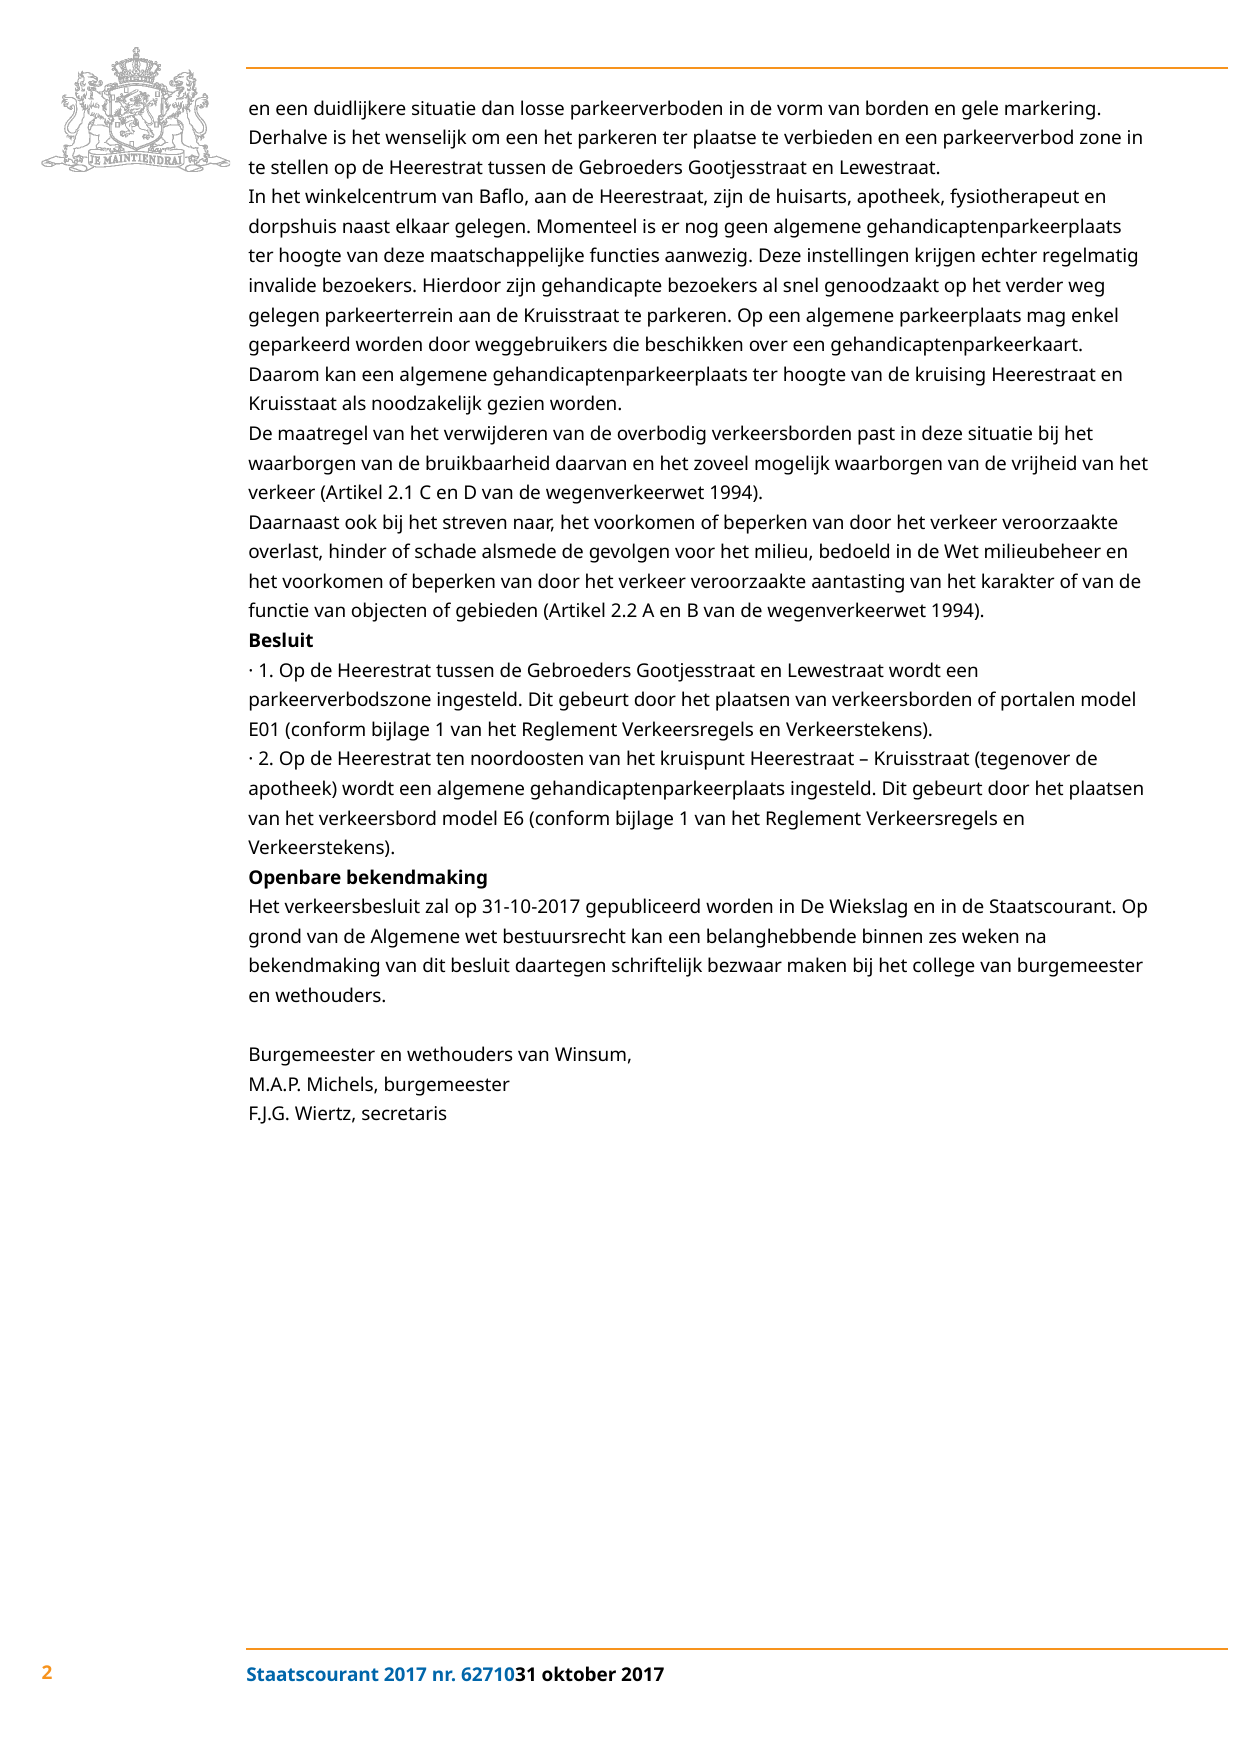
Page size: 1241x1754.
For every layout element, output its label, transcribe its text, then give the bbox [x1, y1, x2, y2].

text F.J.G. Wiertz, secretaris [248, 1101, 1152, 1126]
text · 2. Op de Heerestrat ten noordoosten van het kruispunt Heerestraat – Kruisstraat (tegenover de apotheek) wordt een algemene gehandicaptenparkeerplaats ingesteld. Dit gebeurt door het plaatsen van het verkeersbord model E6 (conform bijlage 1 van het Reglement Verkeersregels en Verkeerstekens). [248, 746, 1152, 860]
text In het winkelcentrum van Baflo, aan de Heerestraat, zijn de huisarts, apotheek, fysiotherapeut en dorpshuis naast elkaar gelegen. Momenteel is er nog geen algemene gehandicaptenparkeerplaats ter hoogte van deze maatschappelijke functies aanwezig. Deze instellingen krijgen echter regelmatig invalide bezoekers. Hierdoor zijn gehandicapte bezoekers al snel genoodzaakt op het verder weg gelegen parkeerterrein aan de Kruisstraat te parkeren. Op een algemene parkeerplaats mag enkel geparkeerd worden door weggebruikers die beschikken over een gehandicaptenparkeerkaart. Daarom kan een algemene gehandicaptenparkeerplaats ter hoogte van de kruising Heerestraat en Kruisstaat als noodzakelijk gezien worden. [248, 183, 1152, 416]
text · 1. Op de Heerestrat tussen de Gebroeders Gootjesstraat en Lewestraat wordt een parkeerverbodszone ingesteld. Dit gebeurt door het plaatsen van verkeersborden of portalen model E01 (conform bijlage 1 van het Reglement Verkeersregels en Verkeerstekens). [248, 657, 1152, 742]
text Burgemeester en wethouders van Winsum, [248, 1041, 1152, 1067]
text De maatregel van het verwijderen van de overbodig verkeersborden past in deze situatie bij het waarborgen van de bruikbaarheid daarvan en het zoveel mogelijk waarborgen van de vrijheid van het verkeer (Artikel 2.1 C en D van de wegenverkeerwet 1994). [248, 420, 1152, 505]
text M.A.P. Michels, burgemeester [248, 1071, 1152, 1097]
text Openbare bekendmaking [248, 864, 1152, 890]
text en een duidlijkere situatie dan losse parkeerverboden in de vorm van borden en gele markering. Derhalve is het wenselijk om een het parkeren ter plaatse te verbieden en een parkeerverbod zone in te stellen op de Heerestrat tussen de Gebroeders Gootjesstraat en Lewestraat. [248, 95, 1152, 180]
picture [41, 47, 231, 172]
text Besluit [248, 627, 1152, 653]
text Daarnaast ook bij het streven naar, het voorkomen of beperken van door het verkeer veroorzaakte overlast, hinder of schade alsmede de gevolgen voor het milieu, bedoeld in de Wet milieubeheer en het voorkomen of beperken van door het verkeer veroorzaakte aantasting van het karakter of van de functie van objecten of gebieden (Artikel 2.2 A en B van de wegenverkeerwet 1994). [248, 509, 1152, 623]
text Het verkeersbesluit zal op 31-10-2017 gepubliceerd worden in De Wiekslag en in de Staatscourant. Op grond van de Algemene wet bestuursrecht kan een belanghebbende binnen zes weken na bekendmaking van dit besluit daartegen schriftelijk bezwaar maken bij het college van burgemeester en wethouders. [248, 893, 1152, 1008]
